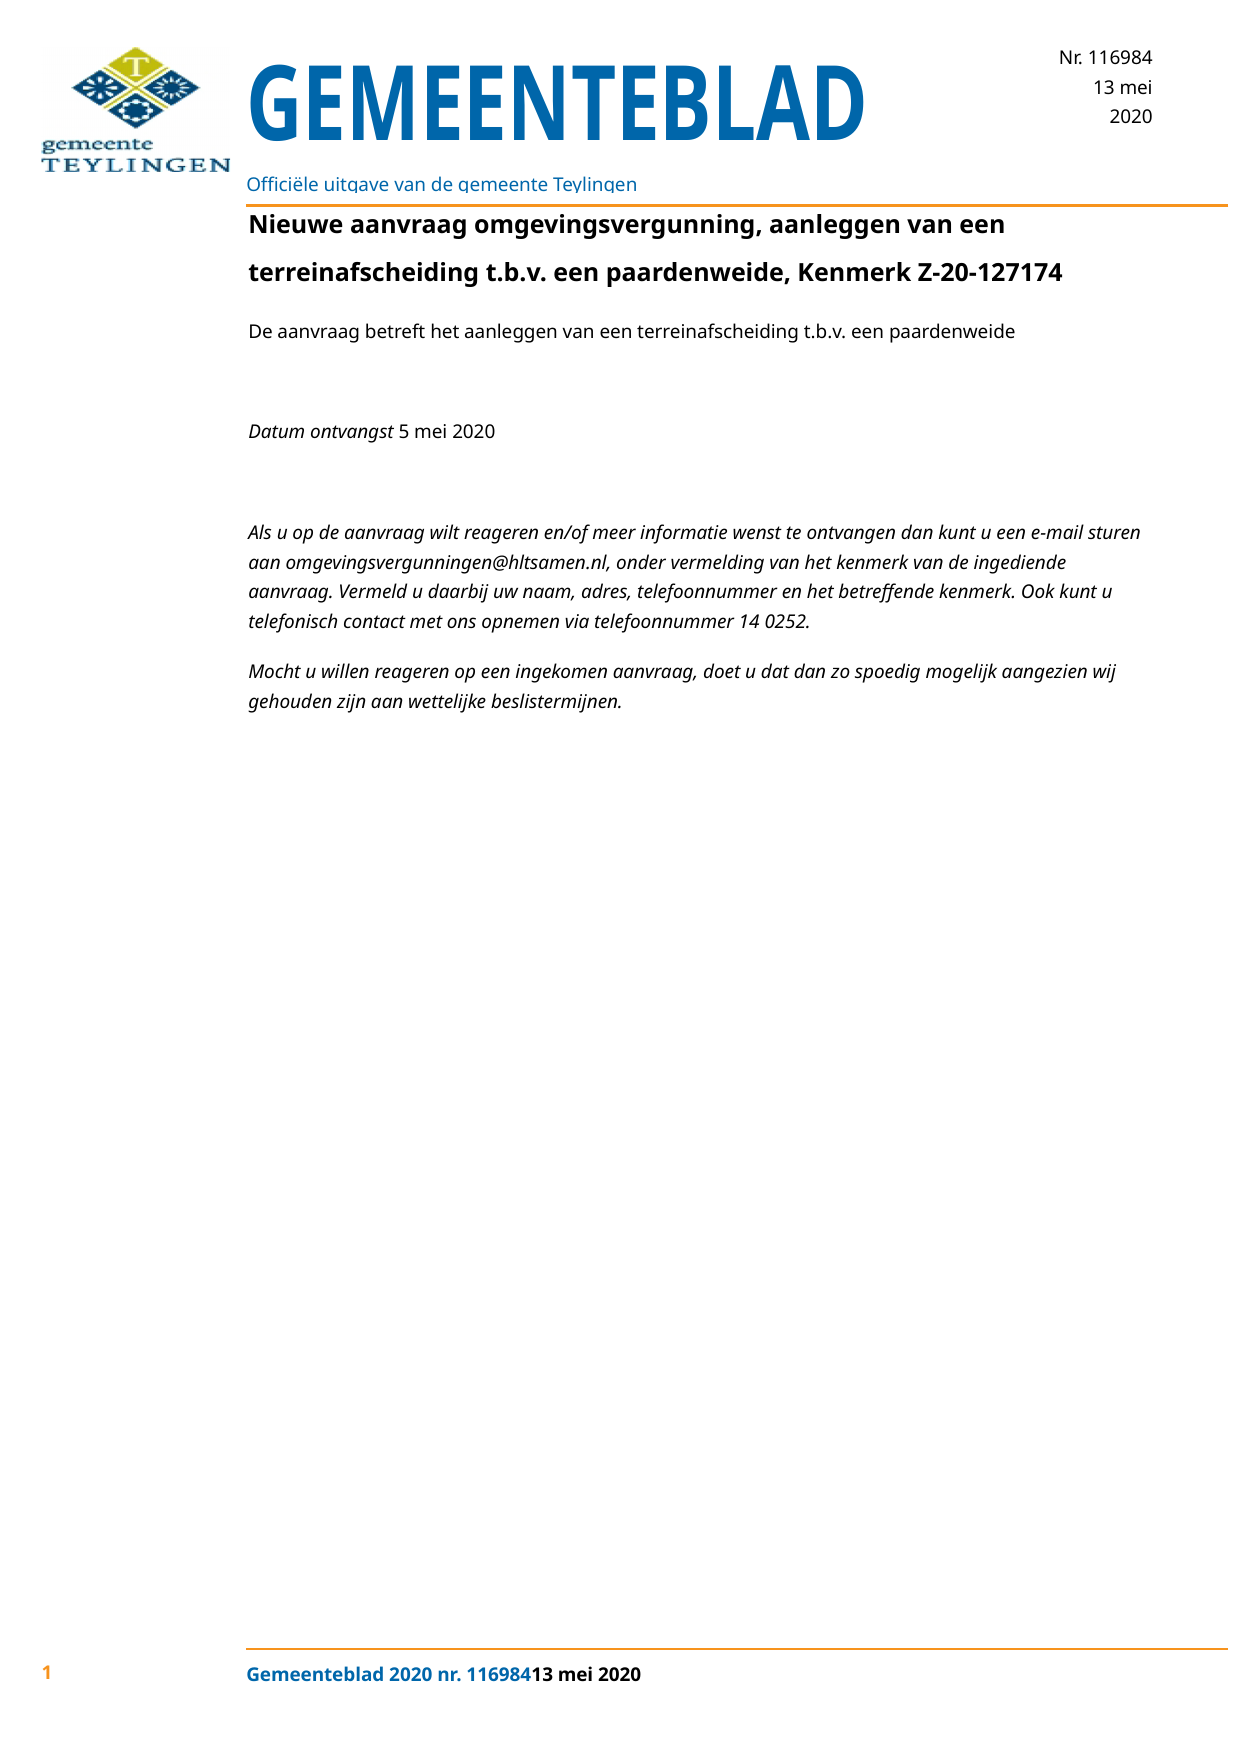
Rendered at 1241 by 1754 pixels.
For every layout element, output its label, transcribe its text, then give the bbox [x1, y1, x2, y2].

picture [41, 47, 231, 172]
text Mocht u willen reageren op een ingekomen aanvraag, doet u dat dan zo spoedig mogelijk aangezien wij gehouden zijn aan wettelijke beslistermijnen. [248, 659, 1152, 714]
text Datum ontvangst 5 mei 2020 [248, 419, 1152, 444]
text Nieuwe aanvraag omgevingsvergunning, aanleggen van een terreinafscheiding t.b.v. een paardenweide, Kenmerk Z-20-127174 [248, 207, 1152, 288]
text De aanvraag betreft het aanleggen van een terreinafscheiding t.b.v. een paardenweide [248, 318, 1152, 344]
text Als u op de aanvraag wilt reageren en/of meer informatie wenst te ontvangen dan kunt u een e-mail sturen aan omgevingsvergunningen@hltsamen.nl, onder vermelding van het kenmerk van de ingediende aanvraag. Vermeld u daarbij uw naam, adres, telefoonnummer en het betreffende kenmerk. Ook kunt u telefonisch contact met ons opnemen via telefoonnummer 14 0252. [248, 519, 1152, 634]
